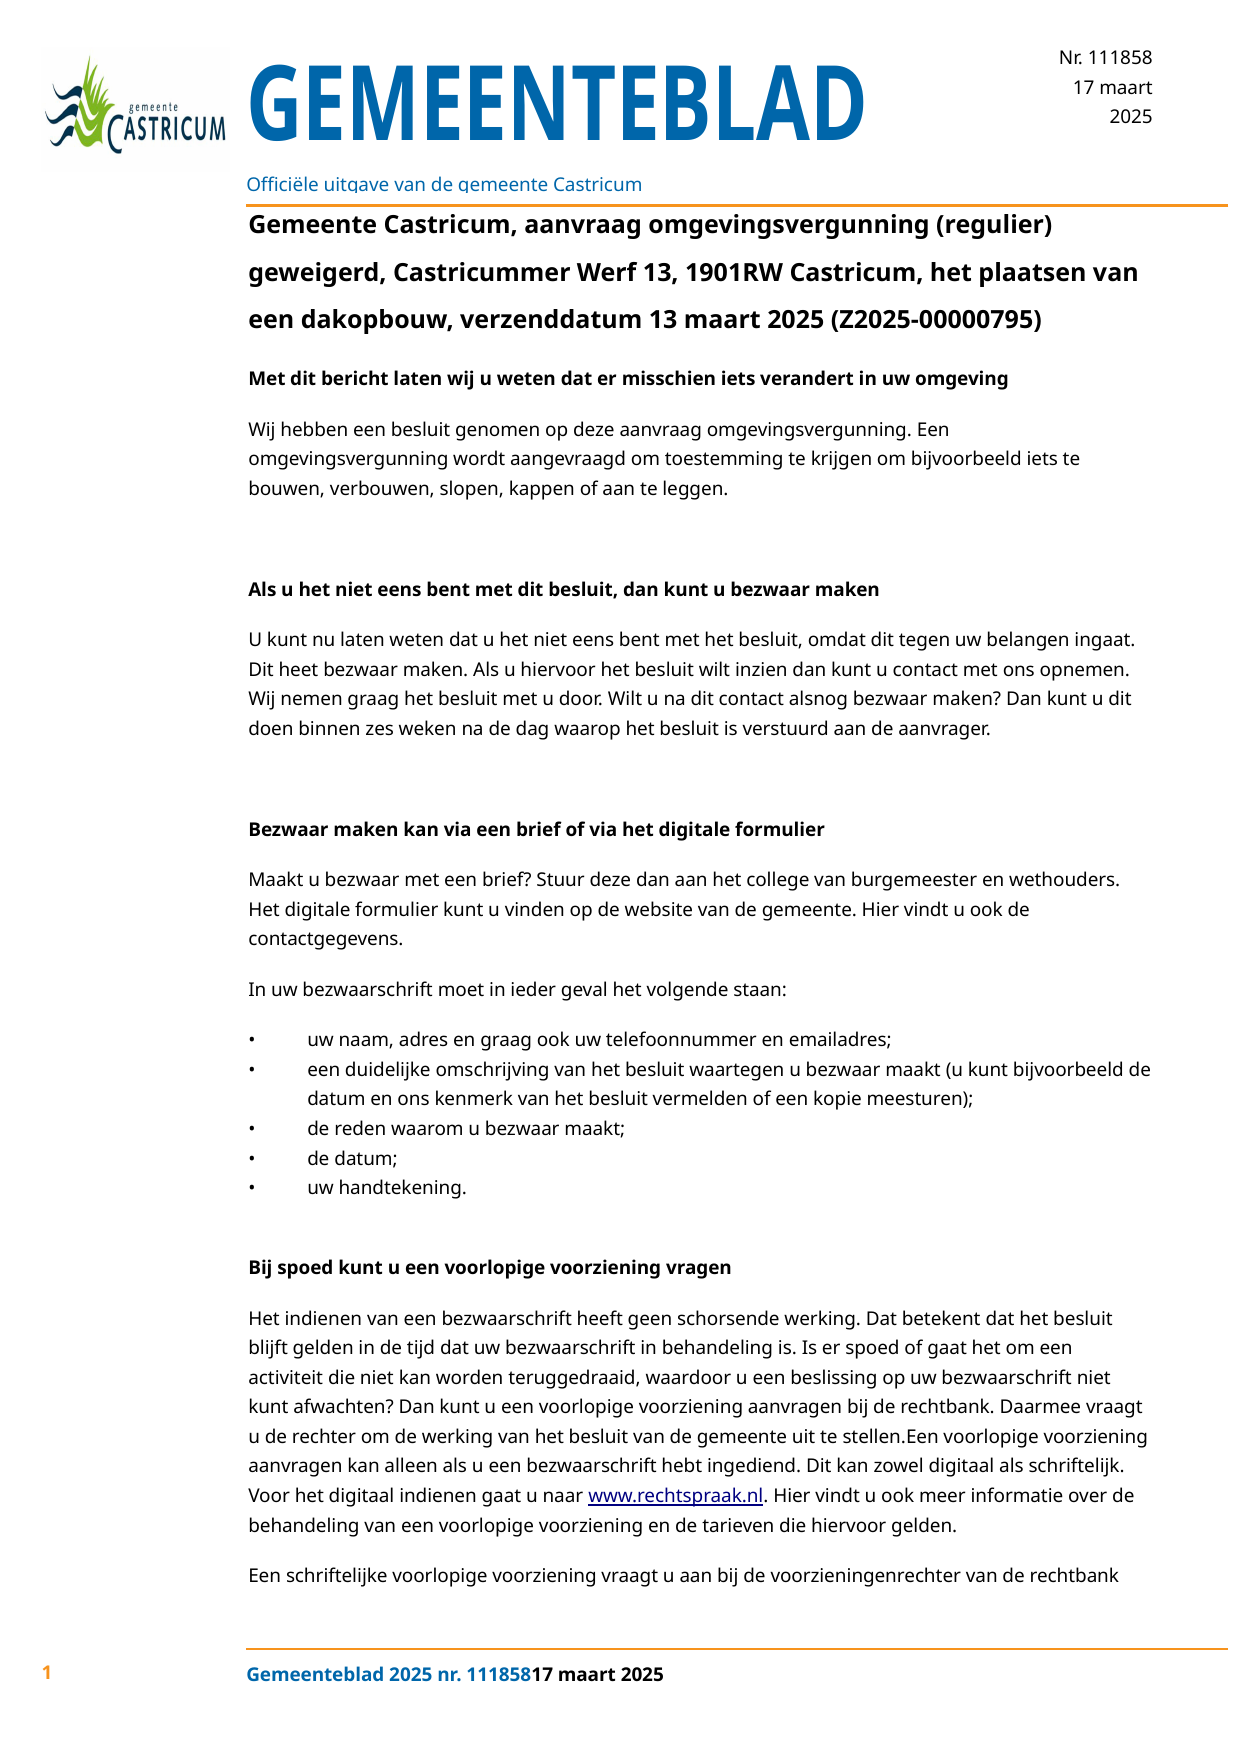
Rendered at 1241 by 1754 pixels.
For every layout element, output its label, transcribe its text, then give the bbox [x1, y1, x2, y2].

list uw handtekening. [248, 1174, 1152, 1200]
text Bij spoed kunt u een voorlopige voorziening vragen [248, 1254, 1152, 1280]
text Een schriftelijke voorlopige voorziening vraagt u aan bij de voorzieningenrechter van de rechtbank [248, 1562, 1152, 1588]
text In uw bezwaarschrift moet in ieder geval het volgende staan: [248, 976, 1152, 1002]
text U kunt nu laten weten dat u het niet eens bent met het besluit, omdat dit tegen uw belangen ingaat. Dit heet bezwaar maken. Als u hiervoor het besluit wilt inzien dan kunt u contact met ons opnemen. Wij nemen graag het besluit met u door. Wilt u na dit contact alsnog bezwaar maken? Dan kunt u dit doen binnen zes weken na de dag waarop het besluit is verstuurd aan de aanvrager. [248, 626, 1152, 741]
picture [41, 47, 231, 172]
text Gemeente Castricum, aanvraag omgevingsvergunning (regulier) geweigerd, Castricummer Werf 13, 1901RW Castricum, het plaatsen van een dakopbouw, verzenddatum 13 maart 2025 (Z2025-00000795) [248, 207, 1152, 336]
text Wij hebben een besluit genomen op deze aanvraag omgevingsvergunning. Een omgevingsvergunning wordt aangevraagd om toestemming te krijgen om bijvoorbeeld iets te bouwen, verbouwen, slopen, kappen of aan te leggen. [248, 416, 1152, 501]
text Met dit bericht laten wij u weten dat er misschien iets verandert in uw omgeving [248, 366, 1152, 391]
list een duidelijke omschrijving van het besluit waartegen u bezwaar maakt (u kunt bijvoorbeeld de datum en ons kenmerk van het besluit vermelden of een kopie meesturen); [248, 1056, 1152, 1111]
list de datum; [248, 1145, 1152, 1170]
text Maakt u bezwaar met een brief? Stuur deze dan aan het college van burgemeester en wethouders. Het digitale formulier kunt u vinden op de website van de gemeente. Hier vindt u ook de contactgegevens. [248, 866, 1152, 951]
list uw naam, adres en graag ook uw telefoonnummer en emailadres; [248, 1026, 1152, 1052]
text Bezwaar maken kan via een brief of via het digitale formulier [248, 816, 1152, 842]
text Als u het niet eens bent met dit besluit, dan kunt u bezwaar maken [248, 576, 1152, 602]
list de reden waarom u bezwaar maakt; [248, 1115, 1152, 1141]
text Het indienen van een bezwaarschrift heeft geen schorsende werking. Dat betekent dat het besluit blijft gelden in de tijd dat uw bezwaarschrift in behandeling is. Is er spoed of gaat het om een activiteit die niet kan worden teruggedraaid, waardoor u een beslissing op uw bezwaarschrift niet kunt afwachten? Dan kunt u een voorlopige voorziening aanvragen bij de rechtbank. Daarmee vraagt u de rechter om de werking van het besluit van de gemeente uit te stellen.Een voorlopige voorziening aanvragen kan alleen als u een bezwaarschrift hebt ingediend. Dit kan zowel digitaal als schriftelijk. Voor het digitaal indienen gaat u naar www.rechtspraak.nl. Hier vindt u ook meer informatie over de behandeling van een voorlopige voorziening en de tarieven die hiervoor gelden. [248, 1305, 1152, 1537]
